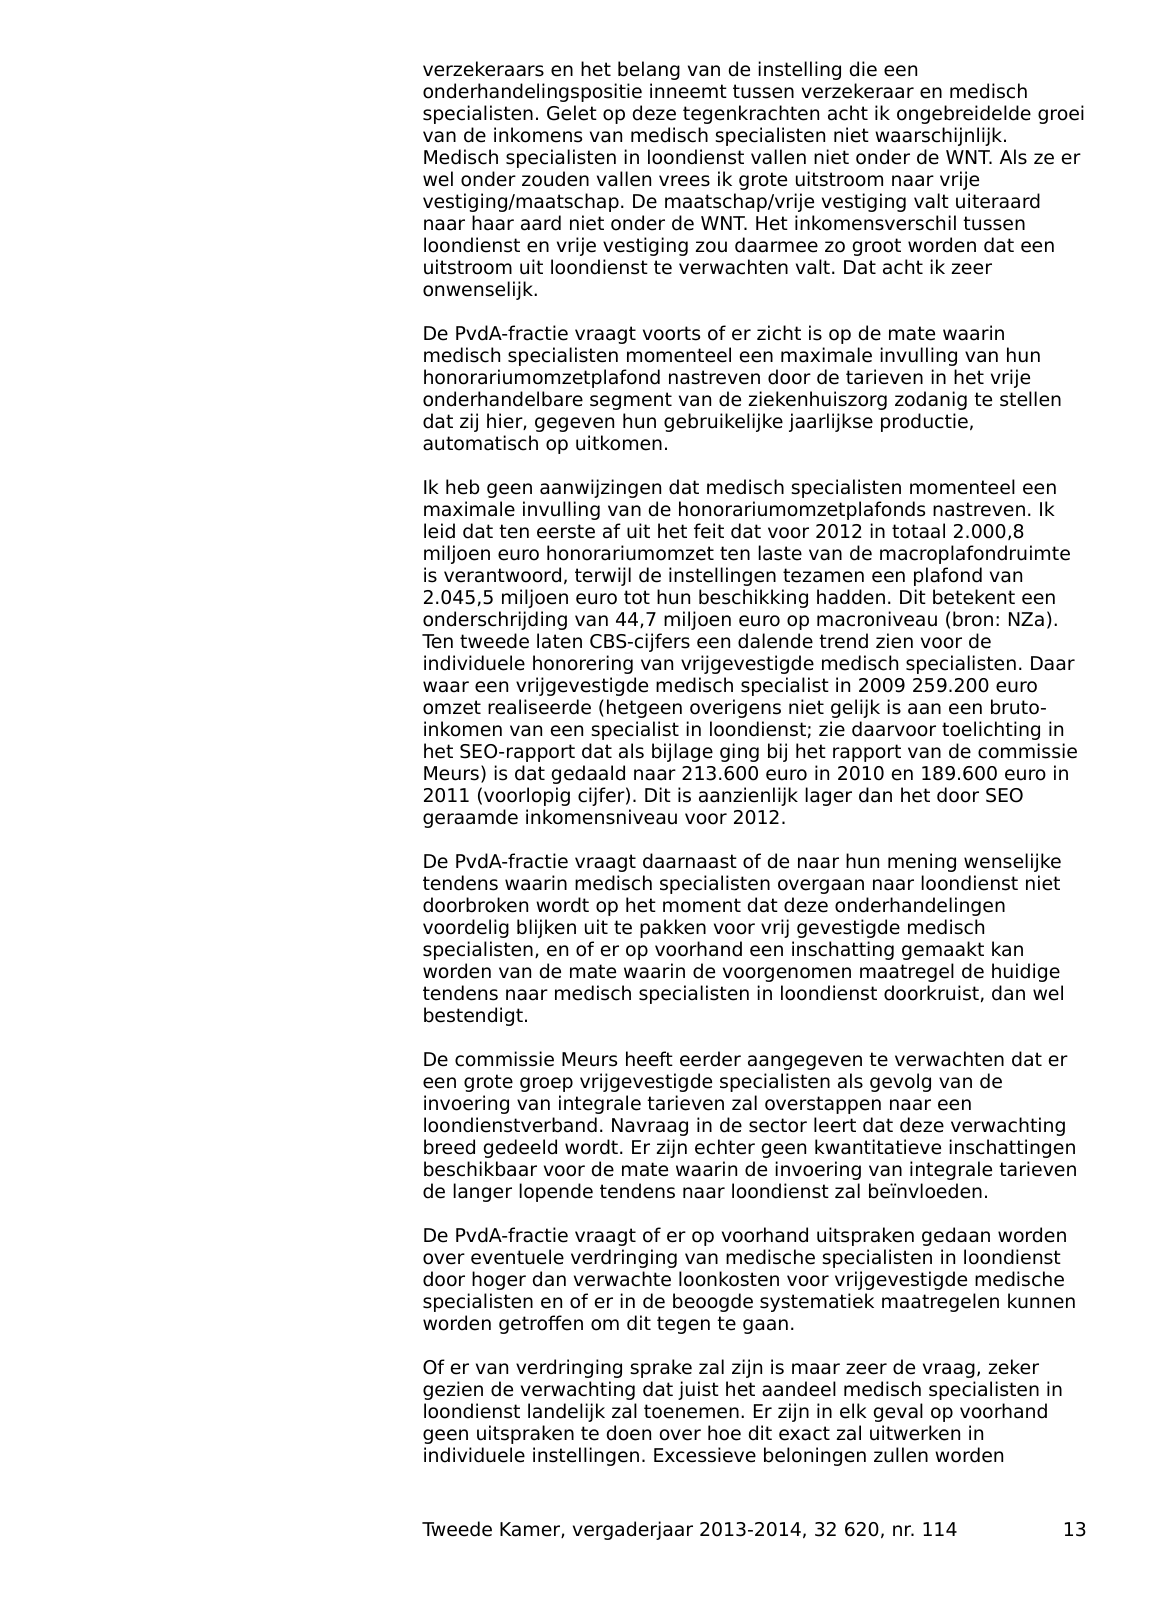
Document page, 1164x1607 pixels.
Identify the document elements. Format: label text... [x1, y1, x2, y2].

text Ik heb geen aanwijzingen dat medisch specialisten momenteel een maximale invulling van de honorariumomzetplafonds nastreven. Ik leid dat ten eerste af uit het feit dat voor 2012 in totaal 2.000,8 miljoen euro honorariumomzet ten laste van de macroplafondruimte is verantwoord, terwijl de instellingen tezamen een plafond van 2.045,5 miljoen euro tot hun beschikking hadden. Dit betekent een onderschrijding van 44,7 miljoen euro op macroniveau (bron: NZa). Ten tweede laten CBS-cijfers een dalende trend zien voor de individuele honorering van vrijgevestigde medisch specialisten. Daar waar een vrijgevestigde medisch specialist in 2009 259.200 euro omzet realiseerde (hetgeen overigens niet gelijk is aan een bruto-inkomen van een specialist in loondienst; zie daarvoor toelichting in het SEO-rapport dat als bijlage ging bij het rapport van de commissie Meurs) is dat gedaald naar 213.600 euro in 2010 en 189.600 euro in 2011 (voorlopig cijfer). Dit is aanzienlijk lager dan het door SEO geraamde inkomensniveau voor 2012. [422, 477, 1087, 829]
text verzekeraars en het belang van de instelling die een onderhandelingspositie inneemt tussen verzekeraar en medisch specialisten. Gelet op deze tegenkrachten acht ik ongebreidelde groei van de inkomens van medisch specialisten niet waarschijnlijk. Medisch specialisten in loondienst vallen niet onder de WNT. Als ze er wel onder zouden vallen vrees ik grote uitstroom naar vrije vestiging/maatschap. De maatschap/vrije vestiging valt uiteraard naar haar aard niet onder de WNT. Het inkomensverschil tussen loondienst en vrije vestiging zou daarmee zo groot worden dat een uitstroom uit loondienst te verwachten valt. Dat acht ik zeer onwenselijk. [422, 59, 1087, 301]
text Of er van verdringing sprake zal zijn is maar zeer de vraag, zeker gezien de verwachting dat juist het aandeel medisch specialisten in loondienst landelijk zal toenemen. Er zijn in elk geval op voorhand geen uitspraken te doen over hoe dit exact zal uitwerken in individuele instellingen. Excessieve beloningen zullen worden [422, 1357, 1087, 1467]
text De PvdA-fractie vraagt of er op voorhand uitspraken gedaan worden over eventuele verdringing van medische specialisten in loondienst door hoger dan verwachte loonkosten voor vrijgevestigde medische specialisten en of er in de beoogde systematiek maatregelen kunnen worden getroffen om dit tegen te gaan. [422, 1225, 1087, 1335]
text De PvdA-fractie vraagt voorts of er zicht is op de mate waarin medisch specialisten momenteel een maximale invulling van hun honorariumomzetplafond nastreven door de tarieven in het vrije onderhandelbare segment van de ziekenhuiszorg zodanig te stellen dat zij hier, gegeven hun gebruikelijke jaarlijkse productie, automatisch op uitkomen. [422, 323, 1087, 455]
text De PvdA-fractie vraagt daarnaast of de naar hun mening wenselijke tendens waarin medisch specialisten overgaan naar loondienst niet doorbroken wordt op het moment dat deze onderhandelingen voordelig blijken uit te pakken voor vrij gevestigde medisch specialisten, en of er op voorhand een inschatting gemaakt kan worden van de mate waarin de voorgenomen maatregel de huidige tendens naar medisch specialisten in loondienst doorkruist, dan wel bestendigt. [422, 851, 1087, 1027]
text De commissie Meurs heeft eerder aangegeven te verwachten dat er een grote groep vrijgevestigde specialisten als gevolg van de invoering van integrale tarieven zal overstappen naar een loondienstverband. Navraag in de sector leert dat deze verwachting breed gedeeld wordt. Er zijn echter geen kwantitatieve inschattingen beschikbaar voor de mate waarin de invoering van integrale tarieven de langer lopende tendens naar loondienst zal beïnvloeden. [422, 1049, 1087, 1203]
